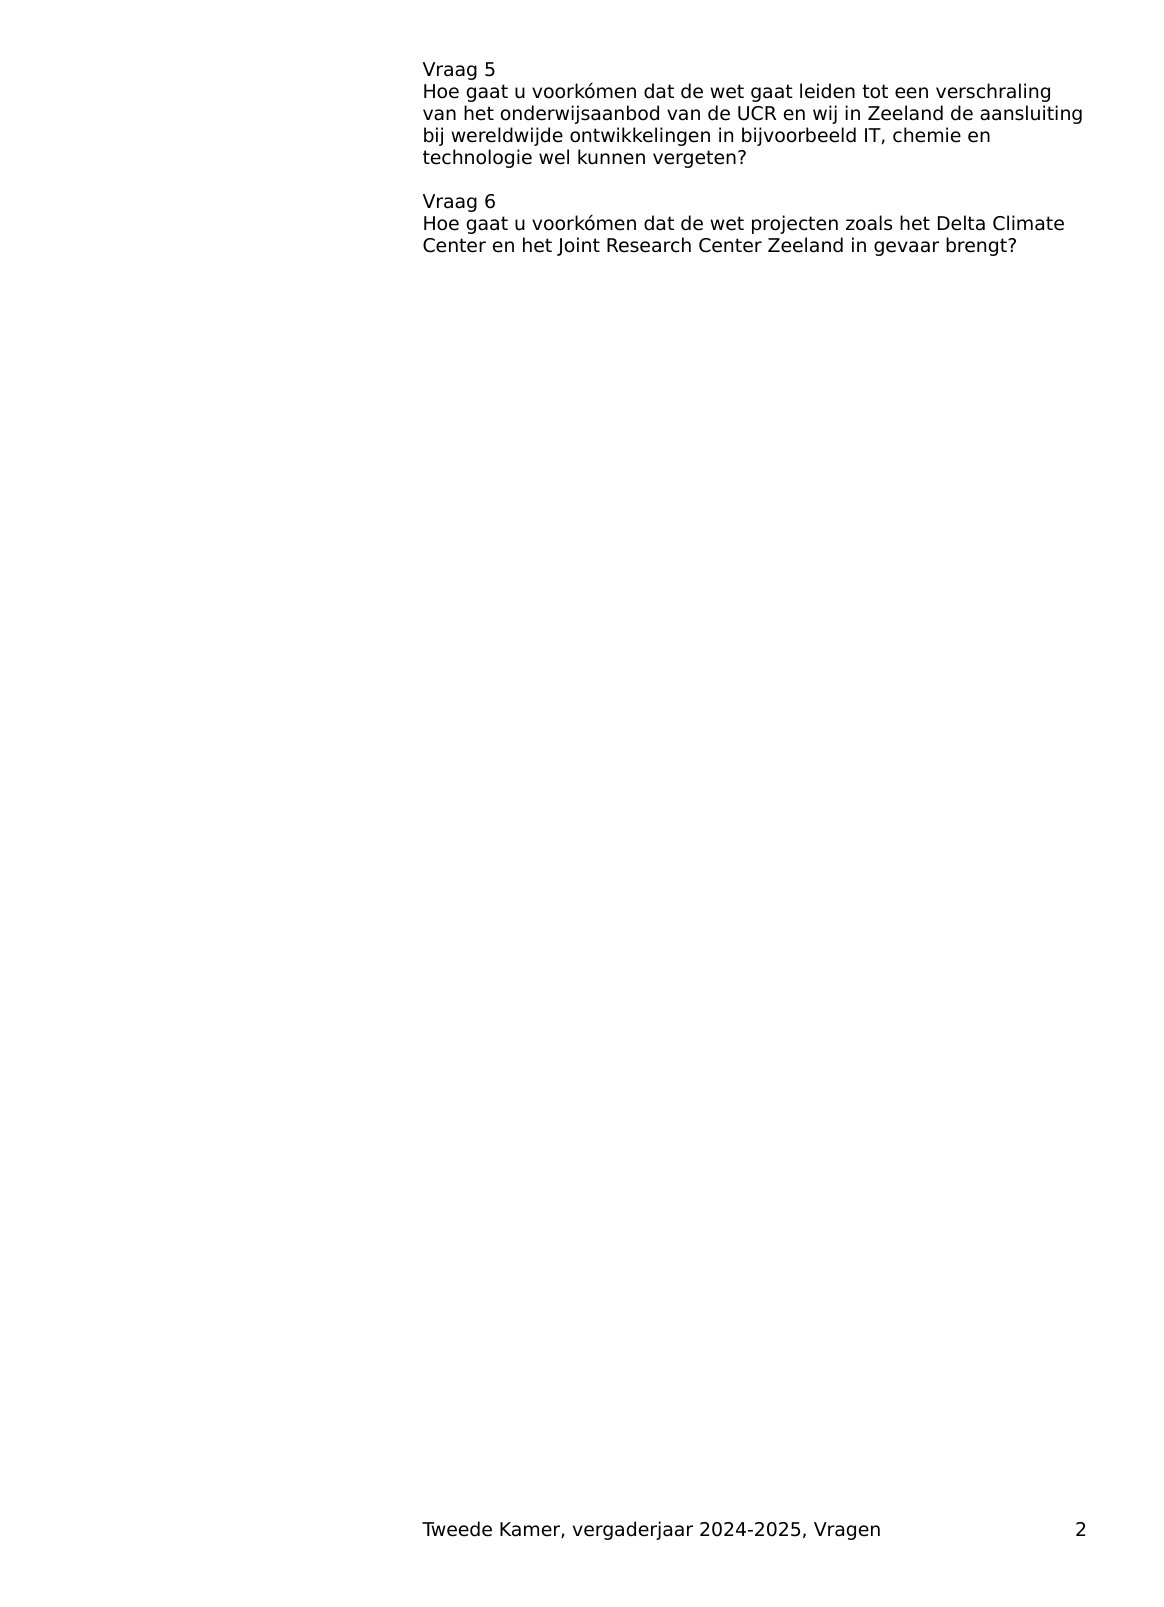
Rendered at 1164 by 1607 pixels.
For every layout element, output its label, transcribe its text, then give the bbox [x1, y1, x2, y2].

text Vraag 6 [422, 191, 1087, 213]
text Hoe gaat u voorkómen dat de wet projecten zoals het Delta Climate Center en het Joint Research Center Zeeland in gevaar brengt? [422, 213, 1087, 257]
text Vraag 5 [422, 59, 1087, 81]
text Hoe gaat u voorkómen dat de wet gaat leiden tot een verschraling van het onderwijsaanbod van de UCR en wij in Zeeland de aansluiting bij wereldwijde ontwikkelingen in bijvoorbeeld IT, chemie en technologie wel kunnen vergeten? [422, 81, 1087, 169]
